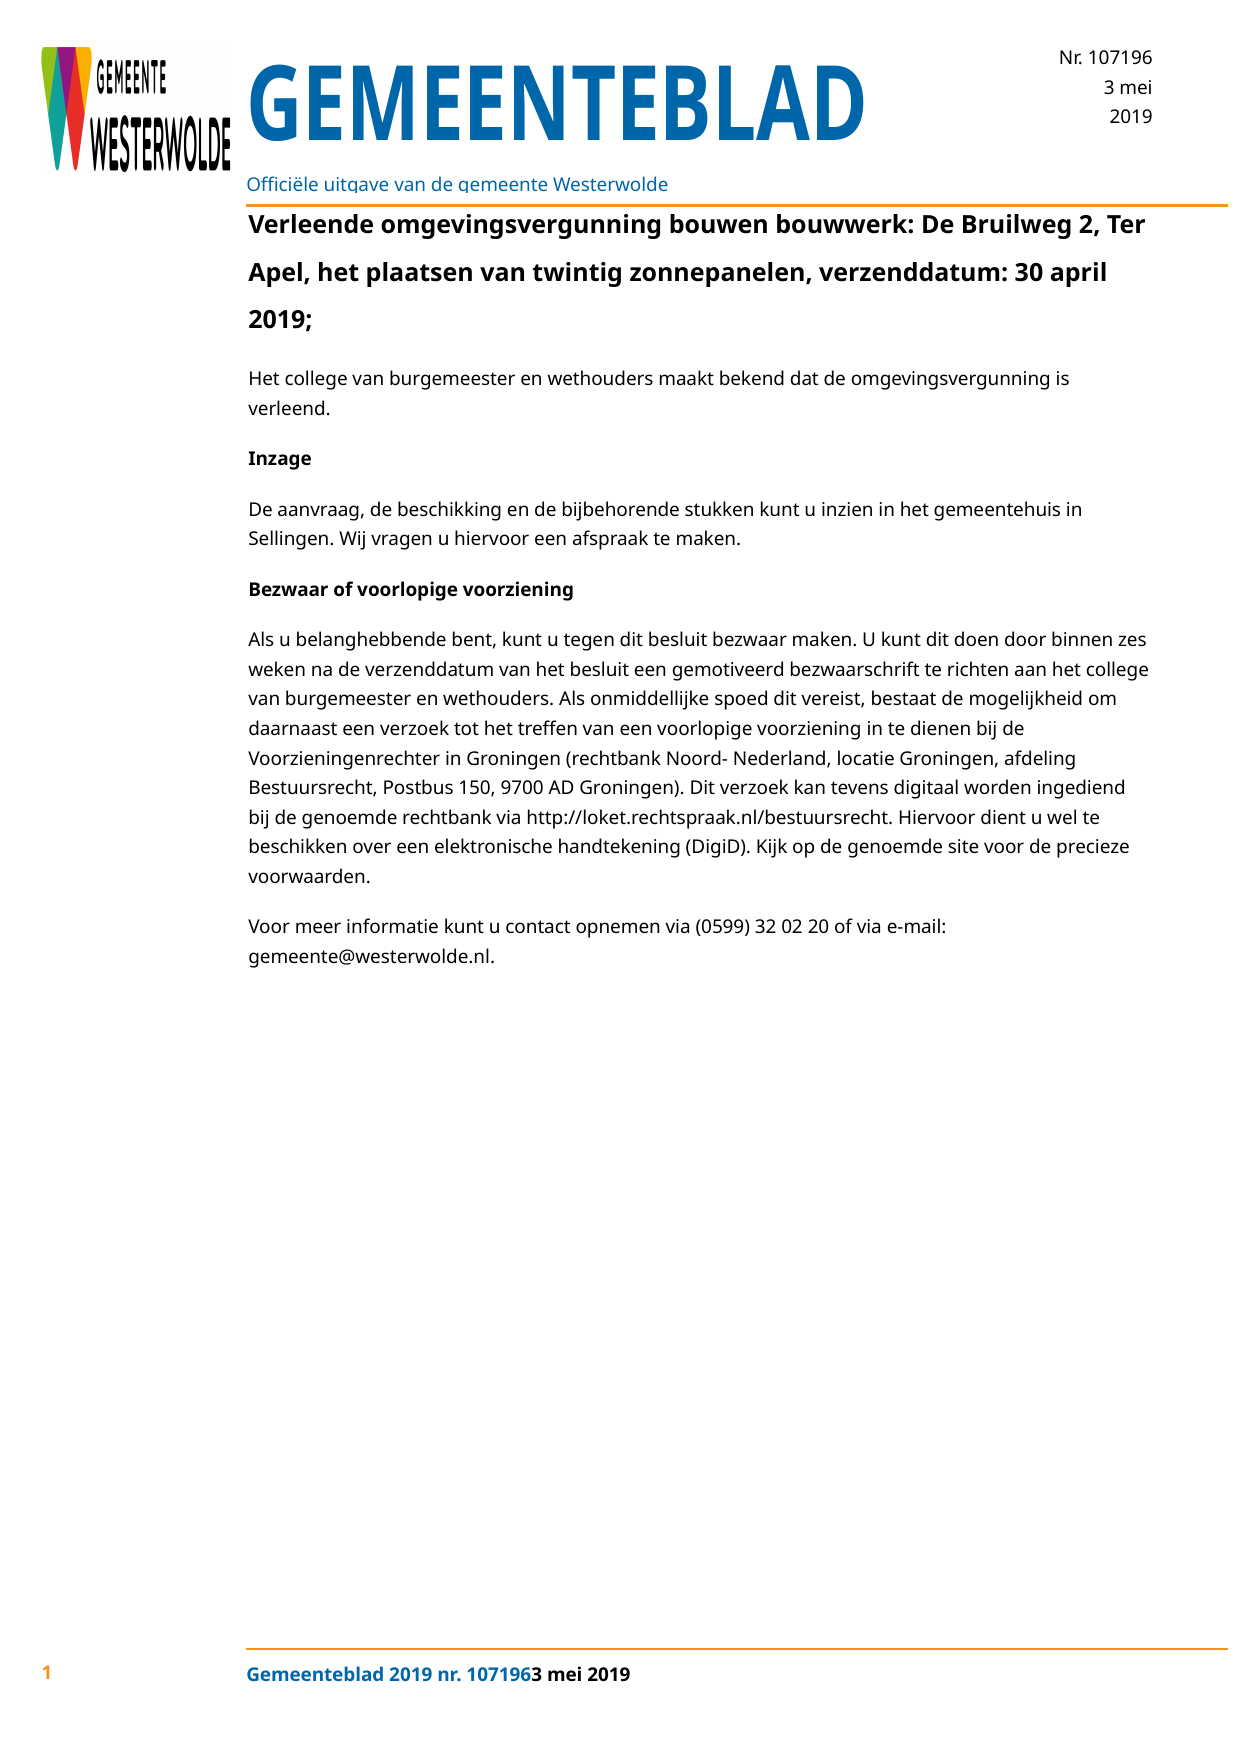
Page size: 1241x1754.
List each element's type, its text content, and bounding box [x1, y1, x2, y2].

text Bezwaar of voorlopige voorziening [248, 576, 1152, 602]
text Verleende omgevingsvergunning bouwen bouwwerk: De Bruilweg 2, Ter Apel, het plaatsen van twintig zonnepanelen, verzenddatum: 30 april 2019; [248, 207, 1152, 336]
text Inzage [248, 446, 1152, 471]
text Voor meer informatie kunt u contact opnemen via (0599) 32 02 20 of via e-mail: gemeente@westerwolde.nl. [248, 913, 1152, 969]
text Als u belanghebbende bent, kunt u tegen dit besluit bezwaar maken. U kunt dit doen door binnen zes weken na de verzenddatum van het besluit een gemotiveerd bezwaarschrift te richten aan het college van burgemeester en wethouders. Als onmiddellijke spoed dit vereist, bestaat de mogelijkheid om daarnaast een verzoek tot het treffen van een voorlopige voorziening in te dienen bij de Voorzieningenrechter in Groningen (rechtbank Noord- Nederland, locatie Groningen, afdeling Bestuursrecht, Postbus 150, 9700 AD Groningen). Dit verzoek kan tevens digitaal worden ingediend bij de genoemde rechtbank via http://loket.rechtspraak.nl/bestuursrecht. Hiervoor dient u wel te beschikken over een elektronische handtekening (DigiD). Kijk op de genoemde site voor de precieze voorwaarden. [248, 626, 1152, 889]
text De aanvraag, de beschikking en de bijbehorende stukken kunt u inzien in het gemeentehuis in Sellingen. Wij vragen u hiervoor een afspraak te maken. [248, 496, 1152, 551]
text Het college van burgemeester en wethouders maakt bekend dat de omgevingsvergunning is verleend. [248, 366, 1152, 421]
picture [41, 47, 231, 172]
